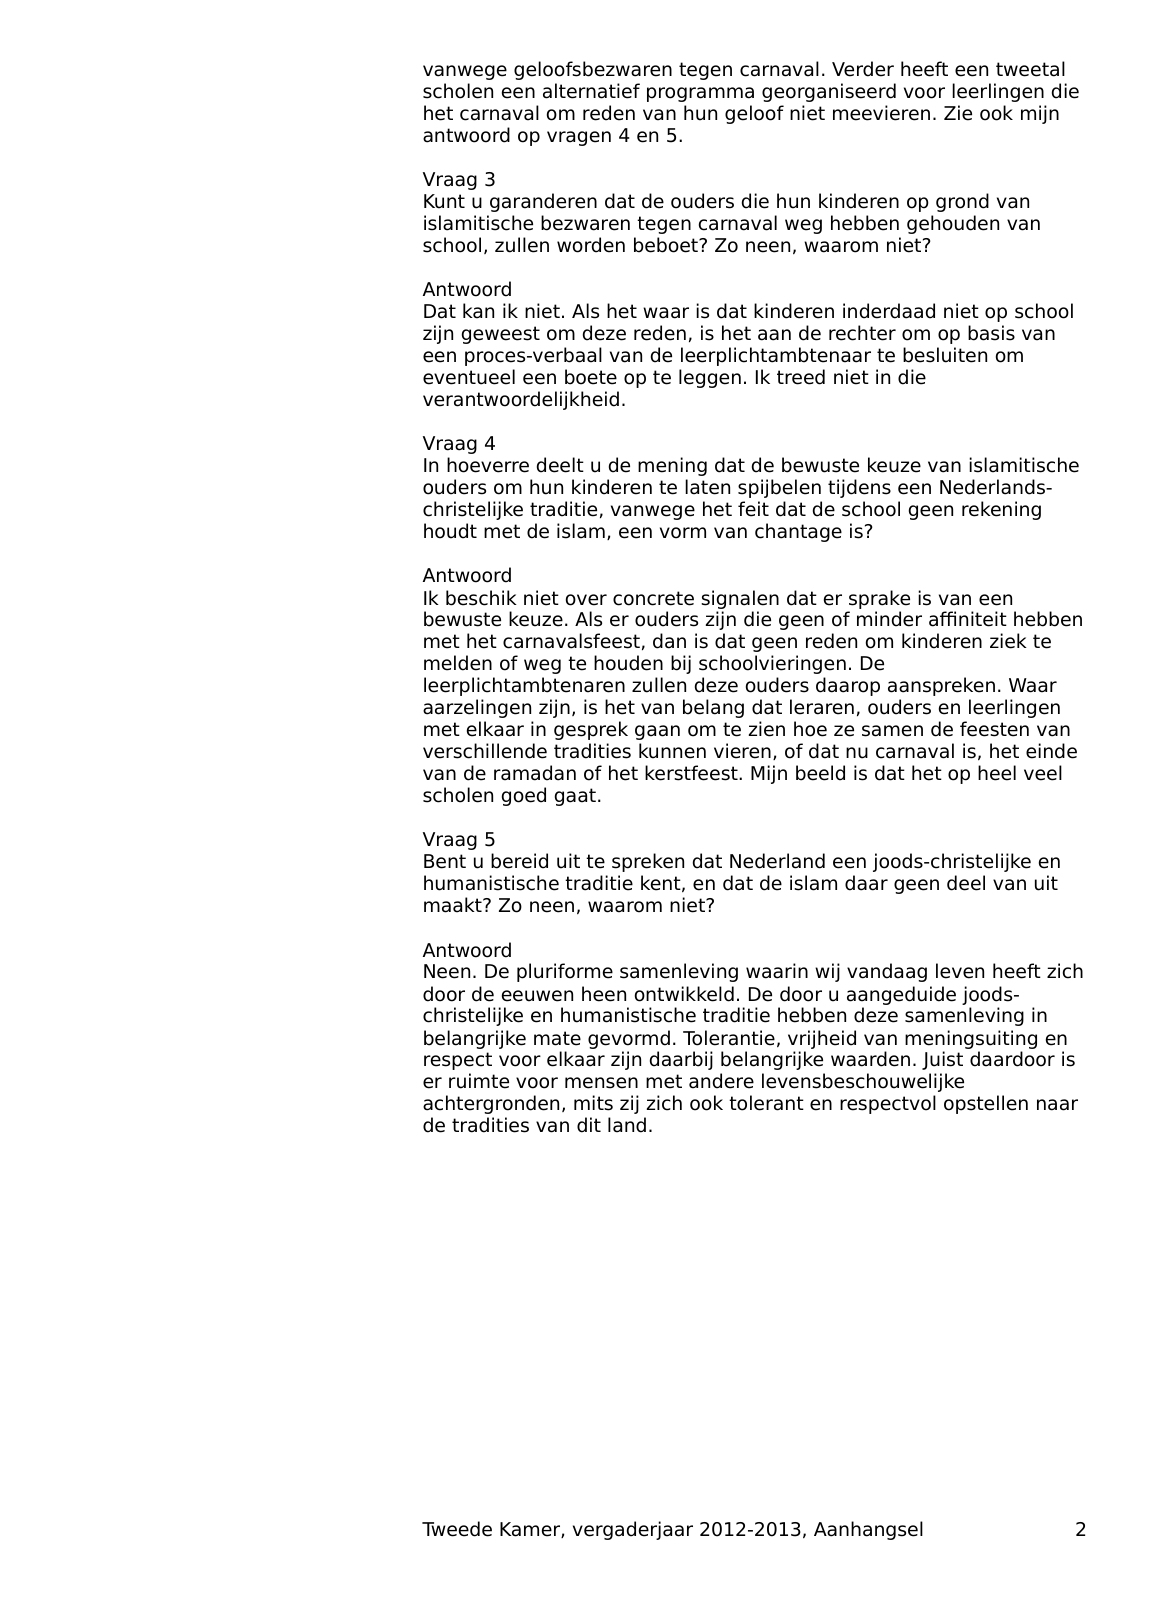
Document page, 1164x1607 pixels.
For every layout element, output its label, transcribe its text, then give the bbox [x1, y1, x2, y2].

text In hoeverre deelt u de mening dat de bewuste keuze van islamitische ouders om hun kinderen te laten spijbelen tijdens een Nederlands-christelijke traditie, vanwege het feit dat de school geen rekening houdt met de islam, een vorm van chantage is? [422, 455, 1087, 543]
text Neen. De pluriforme samenleving waarin wij vandaag leven heeft zich door de eeuwen heen ontwikkeld. De door u aangeduide joods-christelijke en humanistische traditie hebben deze samenleving in belangrijke mate gevormd. Tolerantie, vrijheid van meningsuiting en respect voor elkaar zijn daarbij belangrijke waarden. Juist daardoor is er ruimte voor mensen met andere levensbeschouwelijke achtergronden, mits zij zich ook tolerant en respectvol opstellen naar de tradities van dit land. [422, 961, 1087, 1137]
text Kunt u garanderen dat de ouders die hun kinderen op grond van islamitische bezwaren tegen carnaval weg hebben gehouden van school, zullen worden beboet? Zo neen, waarom niet? [422, 191, 1087, 257]
text vanwege geloofsbezwaren tegen carnaval. Verder heeft een tweetal scholen een alternatief programma georganiseerd voor leerlingen die het carnaval om reden van hun geloof niet meevieren. Zie ook mijn antwoord op vragen 4 en 5. [422, 59, 1087, 147]
text Ik beschik niet over concrete signalen dat er sprake is van een bewuste keuze. Als er ouders zijn die geen of minder affiniteit hebben met het carnavalsfeest, dan is dat geen reden om kinderen ziek te melden of weg te houden bij schoolvieringen. De leerplichtambtenaren zullen deze ouders daarop aanspreken. Waar aarzelingen zijn, is het van belang dat leraren, ouders en leerlingen met elkaar in gesprek gaan om te zien hoe ze samen de feesten van verschillende tradities kunnen vieren, of dat nu carnaval is, het einde van de ramadan of het kerstfeest. Mijn beeld is dat het op heel veel scholen goed gaat. [422, 587, 1087, 807]
text Antwoord [422, 565, 1087, 587]
text Antwoord [422, 279, 1087, 301]
text Antwoord [422, 939, 1087, 961]
text Vraag 3 [422, 169, 1087, 191]
text Vraag 5 [422, 829, 1087, 851]
text Bent u bereid uit te spreken dat Nederland een joods-christelijke en humanistische traditie kent, en dat de islam daar geen deel van uit maakt? Zo neen, waarom niet? [422, 851, 1087, 917]
text Vraag 4 [422, 433, 1087, 455]
text Dat kan ik niet. Als het waar is dat kinderen inderdaad niet op school zijn geweest om deze reden, is het aan de rechter om op basis van een proces-verbaal van de leerplichtambtenaar te besluiten om eventueel een boete op te leggen. Ik treed niet in die verantwoordelijkheid. [422, 301, 1087, 411]
